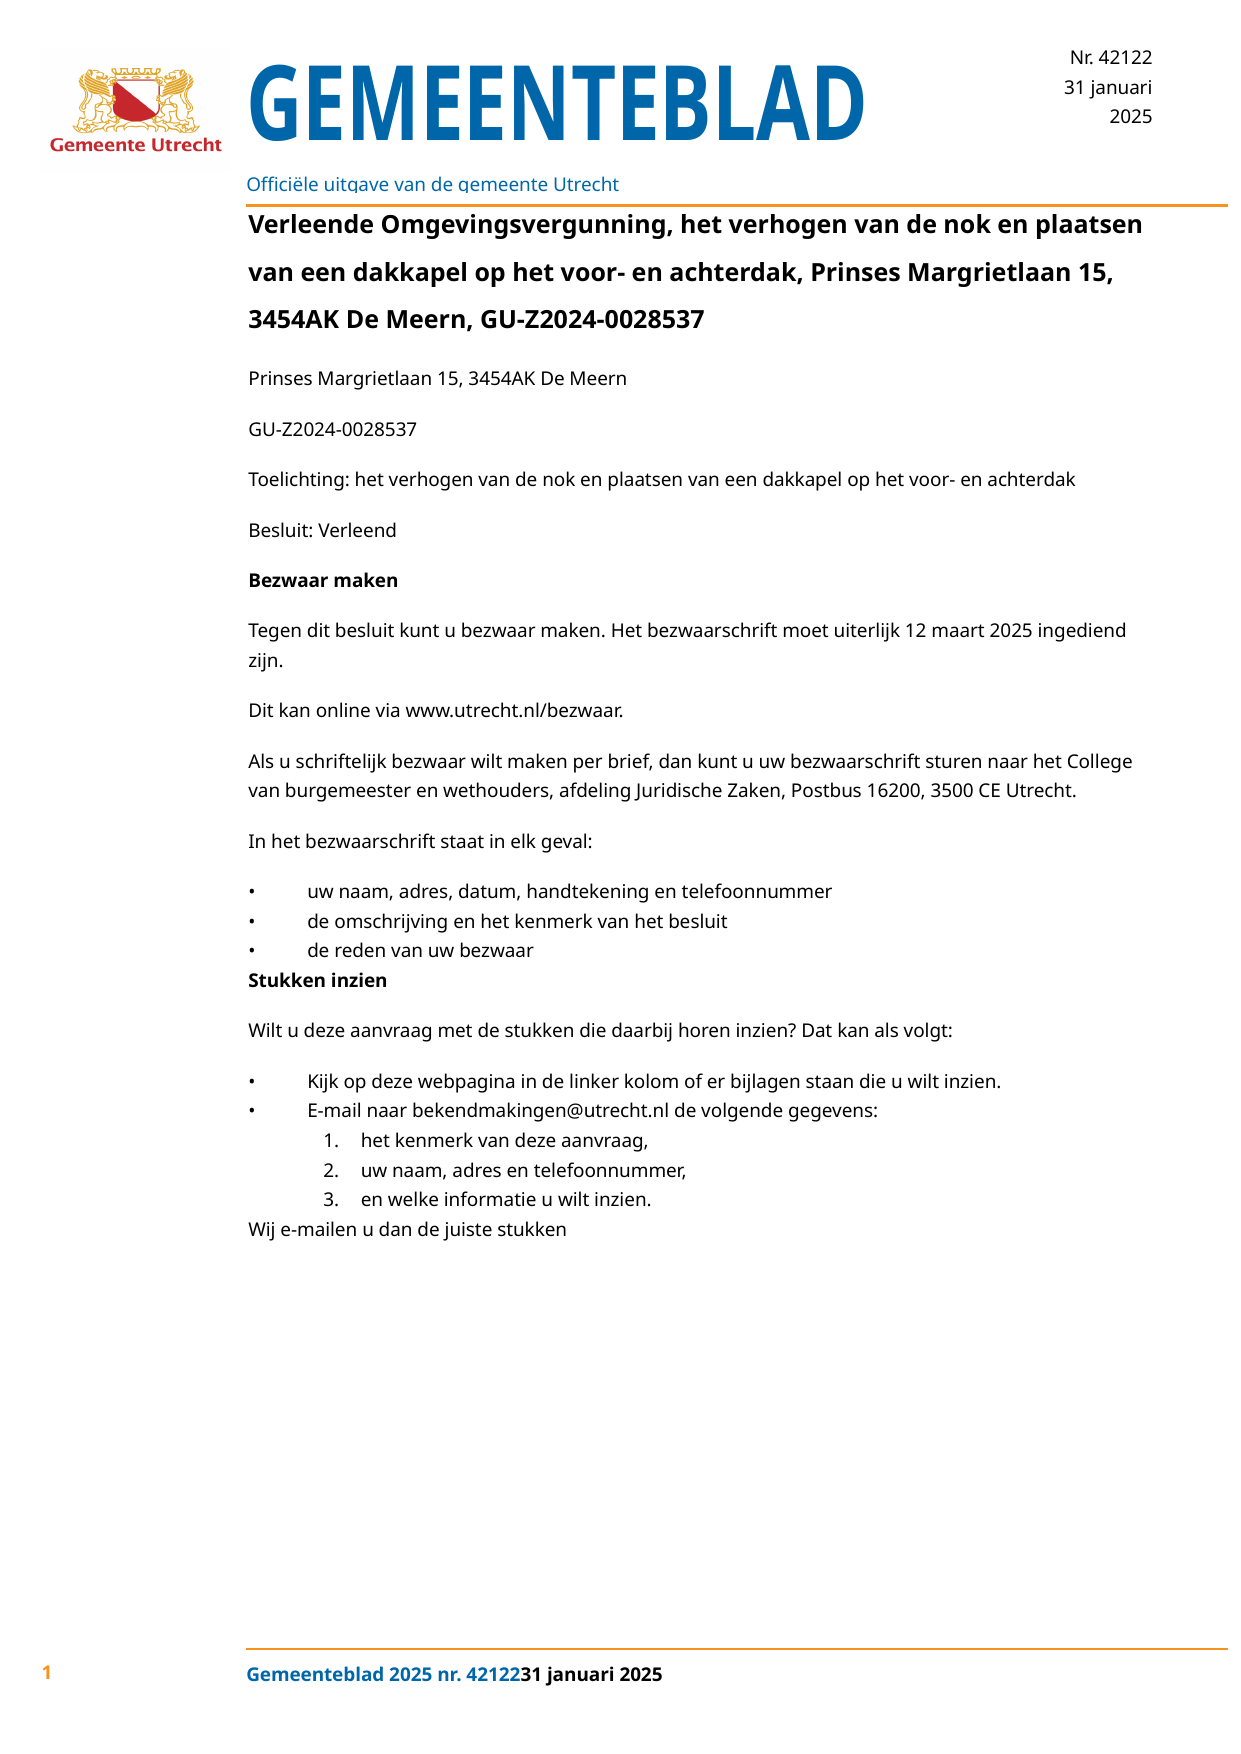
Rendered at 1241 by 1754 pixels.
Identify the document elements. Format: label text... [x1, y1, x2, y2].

text Tegen dit besluit kunt u bezwaar maken. Het bezwaarschrift moet uiterlijk 12 maart 2025 ingediend zijn. [248, 618, 1152, 673]
list Kijk op deze webpagina in de linker kolom of er bijlagen staan die u wilt inzien. [248, 1068, 1152, 1094]
text GU-Z2024-0028537 [248, 416, 1152, 442]
text Bezwaar maken [248, 567, 1152, 593]
list het kenmerk van deze aanvraag, [323, 1127, 1152, 1153]
text Als u schriftelijk bezwaar wilt maken per brief, dan kunt u uw bezwaarschrift sturen naar het College van burgemeester en wethouders, afdeling Juridische Zaken, Postbus 16200, 3500 CE Utrecht. [248, 748, 1152, 803]
list E-mail naar bekendmakingen@utrecht.nl de volgende gegevens: [248, 1098, 1152, 1123]
text Stukken inzien [248, 967, 1152, 993]
list en welke informatie u wilt inzien. [323, 1186, 1152, 1212]
text Verleende Omgevingsvergunning, het verhogen van de nok en plaatsen van een dakkapel op het voor- en achterdak, Prinses Margrietlaan 15, 3454AK De Meern, GU-Z2024-0028537 [248, 207, 1152, 336]
text Wij e-mailen u dan de juiste stukken [248, 1216, 1152, 1242]
list de omschrijving en het kenmerk van het besluit [248, 908, 1152, 934]
text Toelichting: het verhogen van de nok en plaatsen van een dakkapel op het voor- en achterdak [248, 466, 1152, 492]
text Dit kan online via www.utrecht.nl/bezwaar. [248, 698, 1152, 723]
list de reden van uw bezwaar [248, 938, 1152, 963]
text Prinses Margrietlaan 15, 3454AK De Meern [248, 366, 1152, 391]
list uw naam, adres en telefoonnummer, [323, 1157, 1152, 1182]
text Besluit: Verleend [248, 517, 1152, 542]
text In het bezwaarschrift staat in elk geval: [248, 828, 1152, 854]
list uw naam, adres, datum, handtekening en telefoonnummer [248, 878, 1152, 904]
picture [41, 47, 231, 172]
text Wilt u deze aanvraag met de stukken die daarbij horen inzien? Dat kan als volgt: [248, 1018, 1152, 1043]
